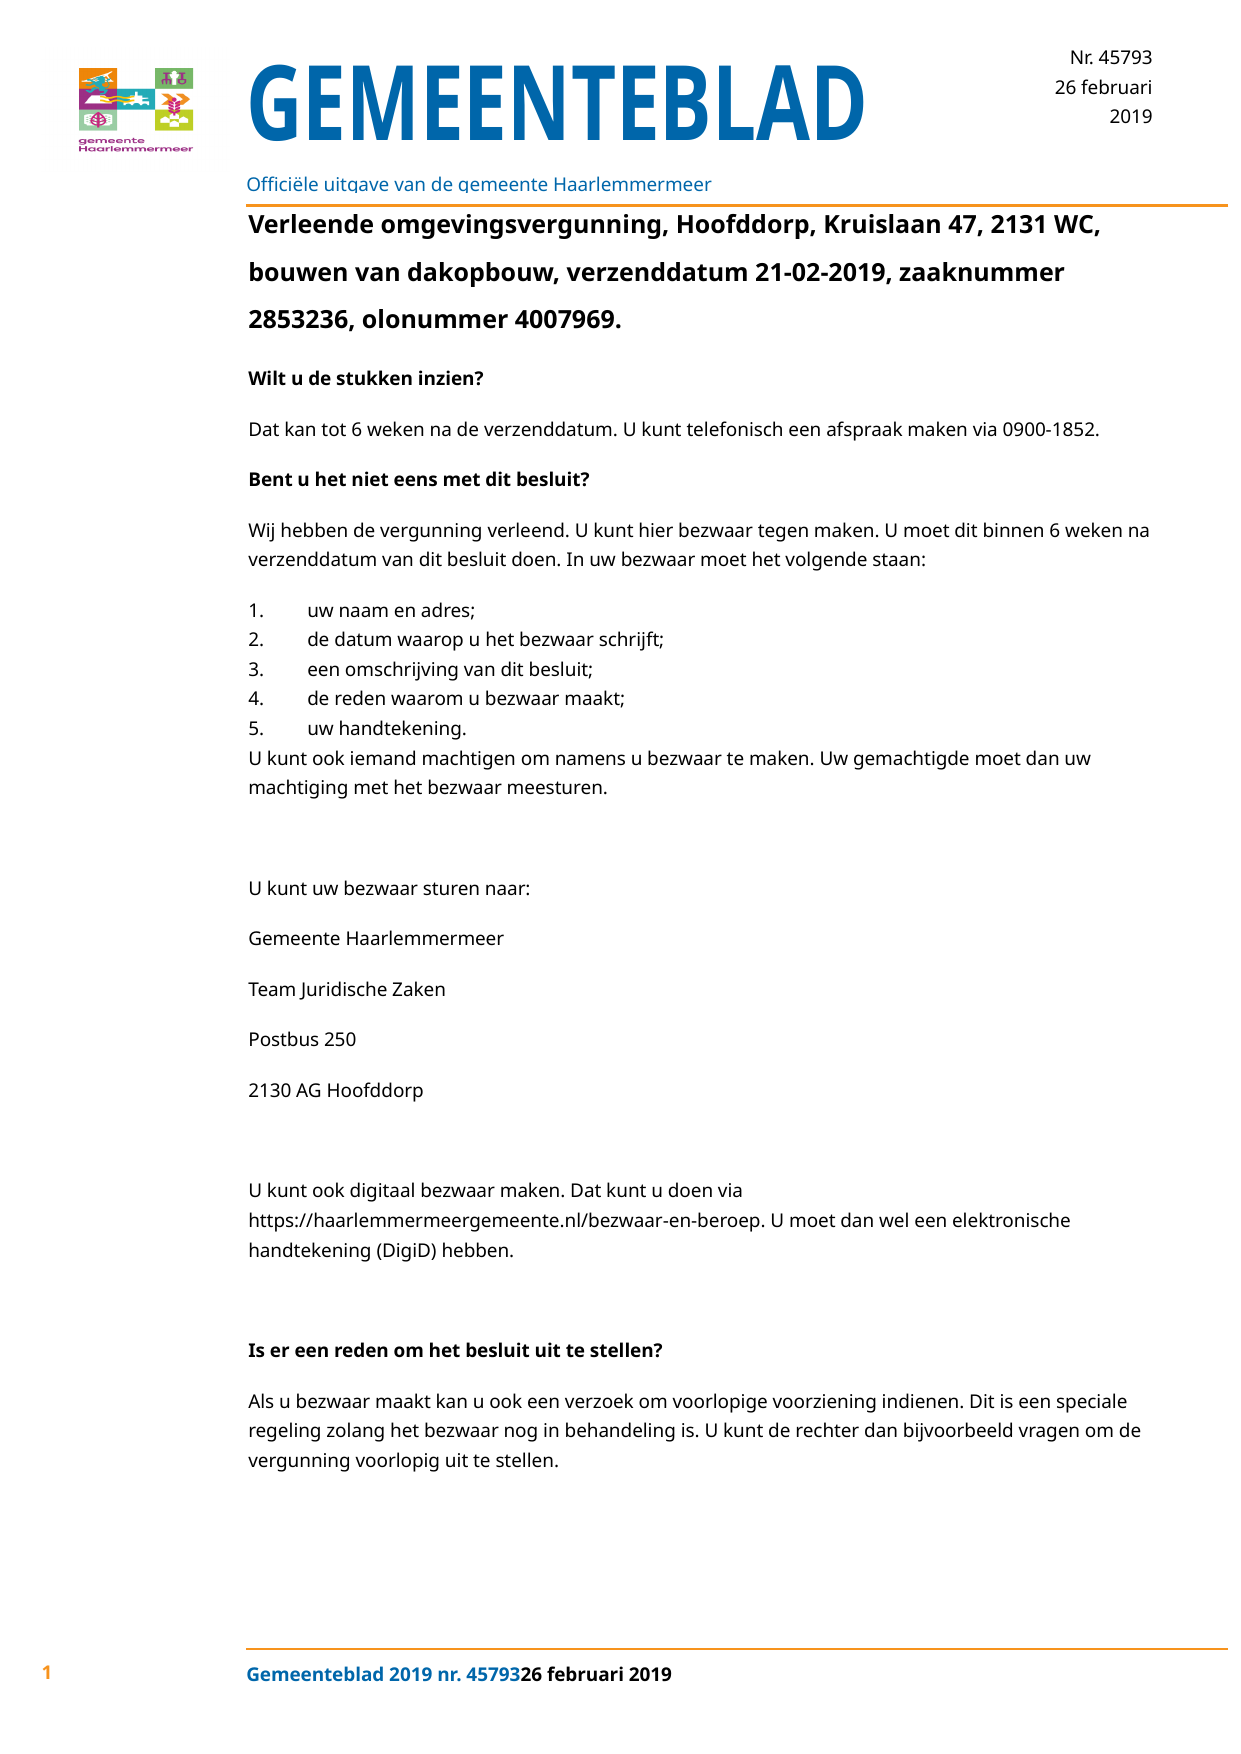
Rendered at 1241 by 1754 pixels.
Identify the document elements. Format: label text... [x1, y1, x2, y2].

text U kunt uw bezwaar sturen naar: [248, 875, 1152, 901]
text Gemeente Haarlemmermeer [248, 926, 1152, 951]
text Verleende omgevingsvergunning, Hoofddorp, Kruislaan 47, 2131 WC, bouwen van dakopbouw, verzenddatum 21-02-2019, zaaknummer 2853236, olonummer 4007969. [248, 207, 1152, 336]
list een omschrijving van dit besluit; [248, 656, 1152, 682]
list de datum waarop u het bezwaar schrijft; [248, 626, 1152, 652]
picture [41, 47, 231, 172]
text Dat kan tot 6 weken na de verzenddatum. U kunt telefonisch een afspraak maken via 0900-1852. [248, 416, 1152, 442]
text Postbus 250 [248, 1026, 1152, 1052]
list uw handtekening. [248, 715, 1152, 741]
list uw naam en adres; [248, 597, 1152, 622]
text Bent u het niet eens met dit besluit? [248, 466, 1152, 492]
text Als u bezwaar maakt kan u ook een verzoek om voorlopige voorziening indienen. Dit is een speciale regeling zolang het bezwaar nog in behandeling is. U kunt de rechter dan bijvoorbeeld vragen om de vergunning voorlopig uit te stellen. [248, 1388, 1152, 1473]
list de reden waarom u bezwaar maakt; [248, 686, 1152, 711]
text Wilt u de stukken inzien? [248, 366, 1152, 391]
text Wij hebben de vergunning verleend. U kunt hier bezwaar tegen maken. U moet dit binnen 6 weken na verzenddatum van dit besluit doen. In uw bezwaar moet het volgende staan: [248, 517, 1152, 572]
text U kunt ook iemand machtigen om namens u bezwaar te maken. Uw gemachtigde moet dan uw machtiging met het bezwaar meesturen. [248, 745, 1152, 800]
text Is er een reden om het besluit uit te stellen? [248, 1338, 1152, 1363]
text Team Juridische Zaken [248, 976, 1152, 1002]
text U kunt ook digitaal bezwaar maken. Dat kunt u doen via https://haarlemmermeergemeente.nl/bezwaar-en-beroep. U moet dan wel een elektronische handtekening (DigiD) hebben. [248, 1178, 1152, 1262]
text 2130 AG Hoofddorp [248, 1077, 1152, 1102]
